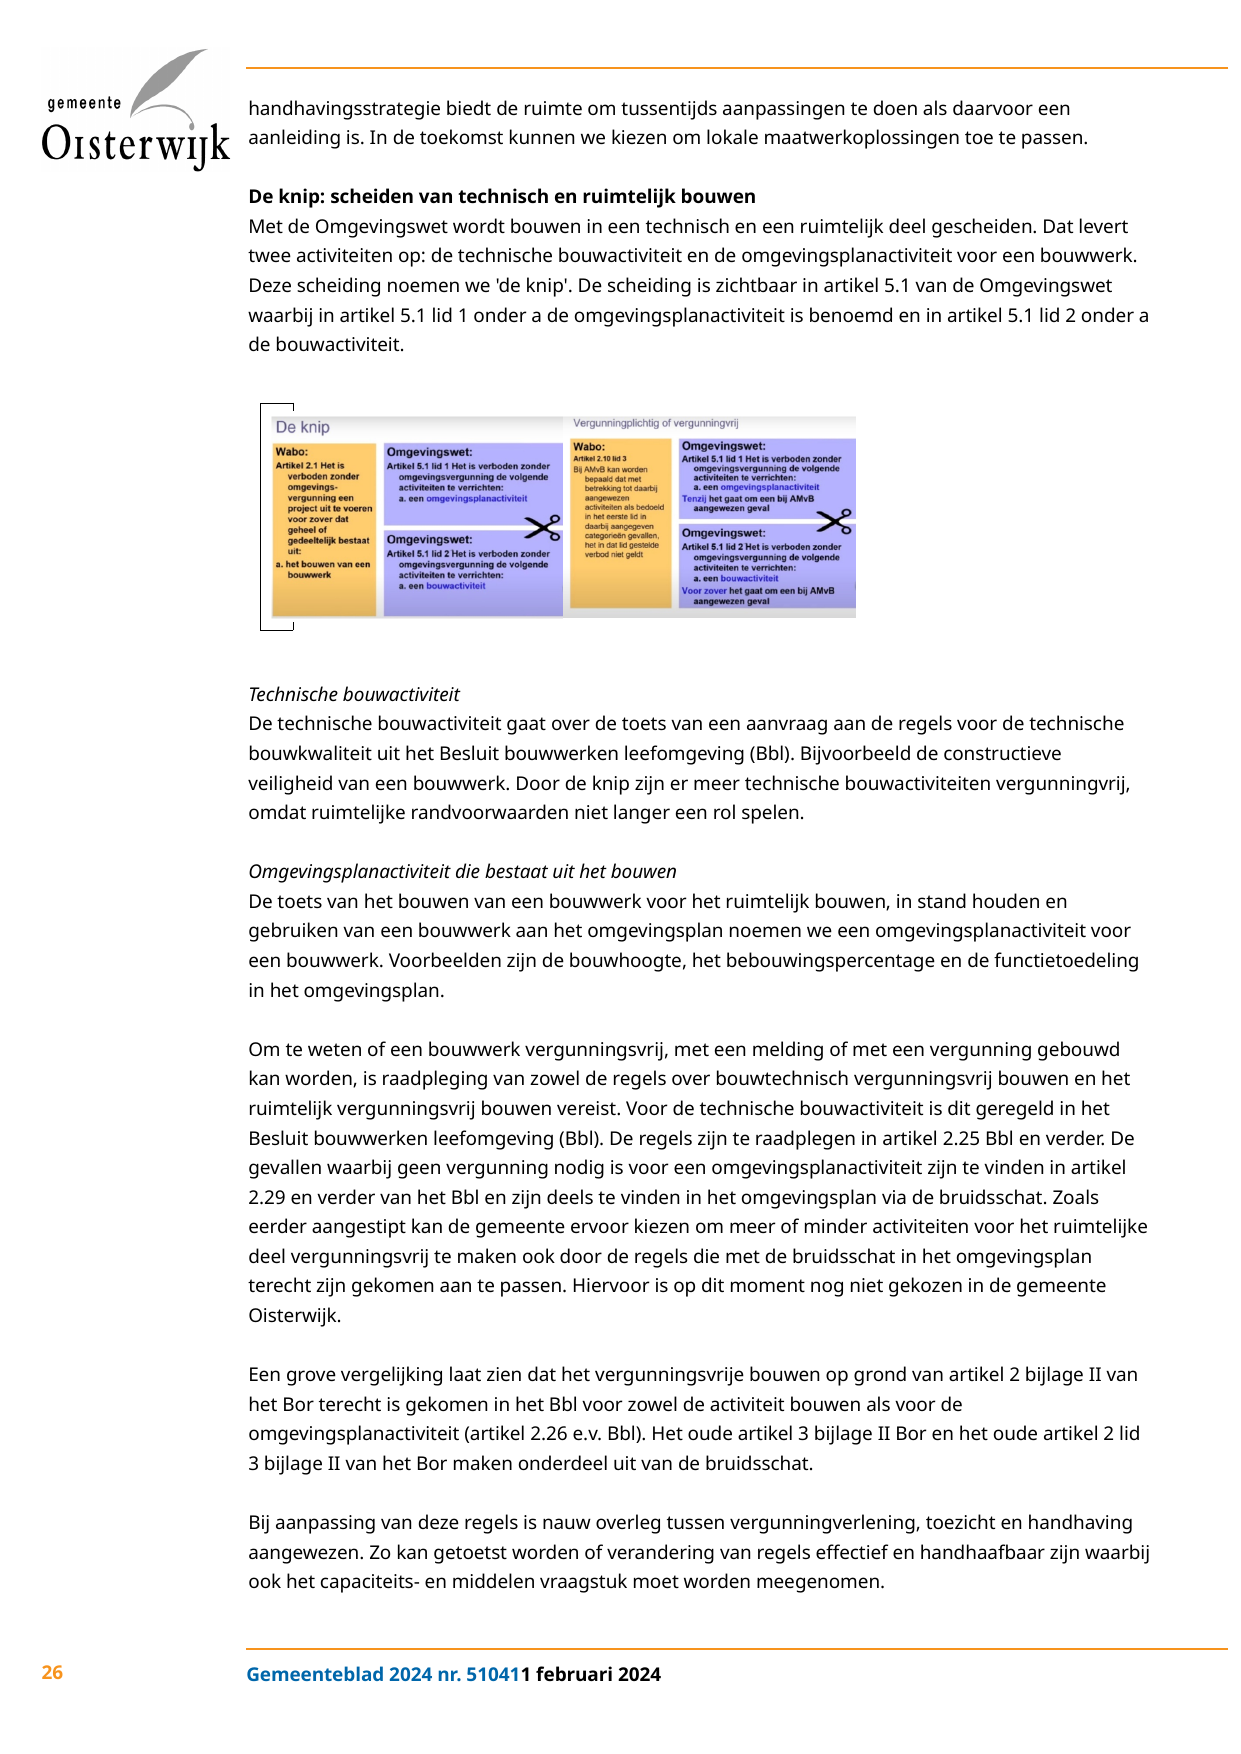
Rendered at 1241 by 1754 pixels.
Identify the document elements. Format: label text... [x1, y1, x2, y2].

text Om te weten of een bouwwerk vergunningsvrij, met een melding of met een vergunning gebouwd kan worden, is raadpleging van zowel de regels over bouwtechnisch vergunningsvrij bouwen en het ruimtelijk vergunningsvrij bouwen vereist. Voor de technische bouwactiviteit is dit geregeld in het Besluit bouwwerken leefomgeving (Bbl). De regels zijn te raadplegen in artikel 2.25 Bbl en verder. De gevallen waarbij geen vergunning nodig is voor een omgevingsplanactiviteit zijn te vinden in artikel 2.29 en verder van het Bbl en zijn deels te vinden in het omgevingsplan via de bruidsschat. Zoals eerder aangestipt kan de gemeente ervoor kiezen om meer of minder activiteiten voor het ruimtelijke deel vergunningsvrij te maken ook door de regels die met de bruidsschat in het omgevingsplan terecht zijn gekomen aan te passen. Hiervoor is op dit moment nog niet gekozen in de gemeente Oisterwijk. [248, 1036, 1152, 1328]
text Een grove vergelijking laat zien dat het vergunningsvrije bouwen op grond van artikel 2 bijlage II van het Bor terecht is gekomen in het Bbl voor zowel de activiteit bouwen als voor de omgevingsplanactiviteit (artikel 2.26 e.v. Bbl). Het oude artikel 3 bijlage II Bor en het oude artikel 2 lid 3 bijlage II van het Bor maken onderdeel uit van de bruidsschat. [248, 1361, 1152, 1476]
text Technische bouwactiviteit [248, 681, 1152, 707]
text De toets van het bouwen van een bouwwerk voor het ruimtelijk bouwen, in stand houden en gebruiken van een bouwwerk aan het omgevingsplan noemen we een omgevingsplanactiviteit voor een bouwwerk. Voorbeelden zijn de bouwhoogte, het bebouwingspercentage en de functietoedeling in het omgevingsplan. [248, 888, 1152, 1003]
text De technische bouwactiviteit gaat over de toets van een aanvraag aan de regels voor de technische bouwkwaliteit uit het Besluit bouwwerken leefomgeving (Bbl). Bijvoorbeeld de constructieve veiligheid van een bouwwerk. Door de knip zijn er meer technische bouwactiviteiten vergunningvrij, omdat ruimtelijke randvoorwaarden niet langer een rol spelen. [248, 711, 1152, 825]
text handhavingsstrategie biedt de ruimte om tussentijds aanpassingen te doen als daarvoor een aanleiding is. In de toekomst kunnen we kiezen om lokale maatwerkoplossingen toe te passen. [248, 95, 1152, 150]
text De knip: scheiden van technisch en ruimtelijk bouwen [248, 183, 1152, 209]
picture [41, 47, 231, 172]
text Omgevingsplanactiviteit die bestaat uit het bouwen [248, 858, 1152, 884]
picture [268, 411, 860, 622]
text Bij aanpassing van deze regels is nauw overleg tussen vergunningverlening, toezicht en handhaving aangewezen. Zo kan getoetst worden of verandering van regels effectief en handhaafbaar zijn waarbij ook het capaciteits- en middelen vraagstuk moet worden meegenomen. [248, 1509, 1152, 1594]
text Met de Omgevingswet wordt bouwen in een technisch en een ruimtelijk deel gescheiden. Dat levert twee activiteiten op: de technische bouwactiviteit en de omgevingsplanactiviteit voor een bouwwerk. Deze scheiding noemen we 'de knip'. De scheiding is zichtbaar in artikel 5.1 van de Omgevingswet waarbij in artikel 5.1 lid 1 onder a de omgevingsplanactiviteit is benoemd en in artikel 5.1 lid 2 onder a de bouwactiviteit. [248, 213, 1152, 357]
